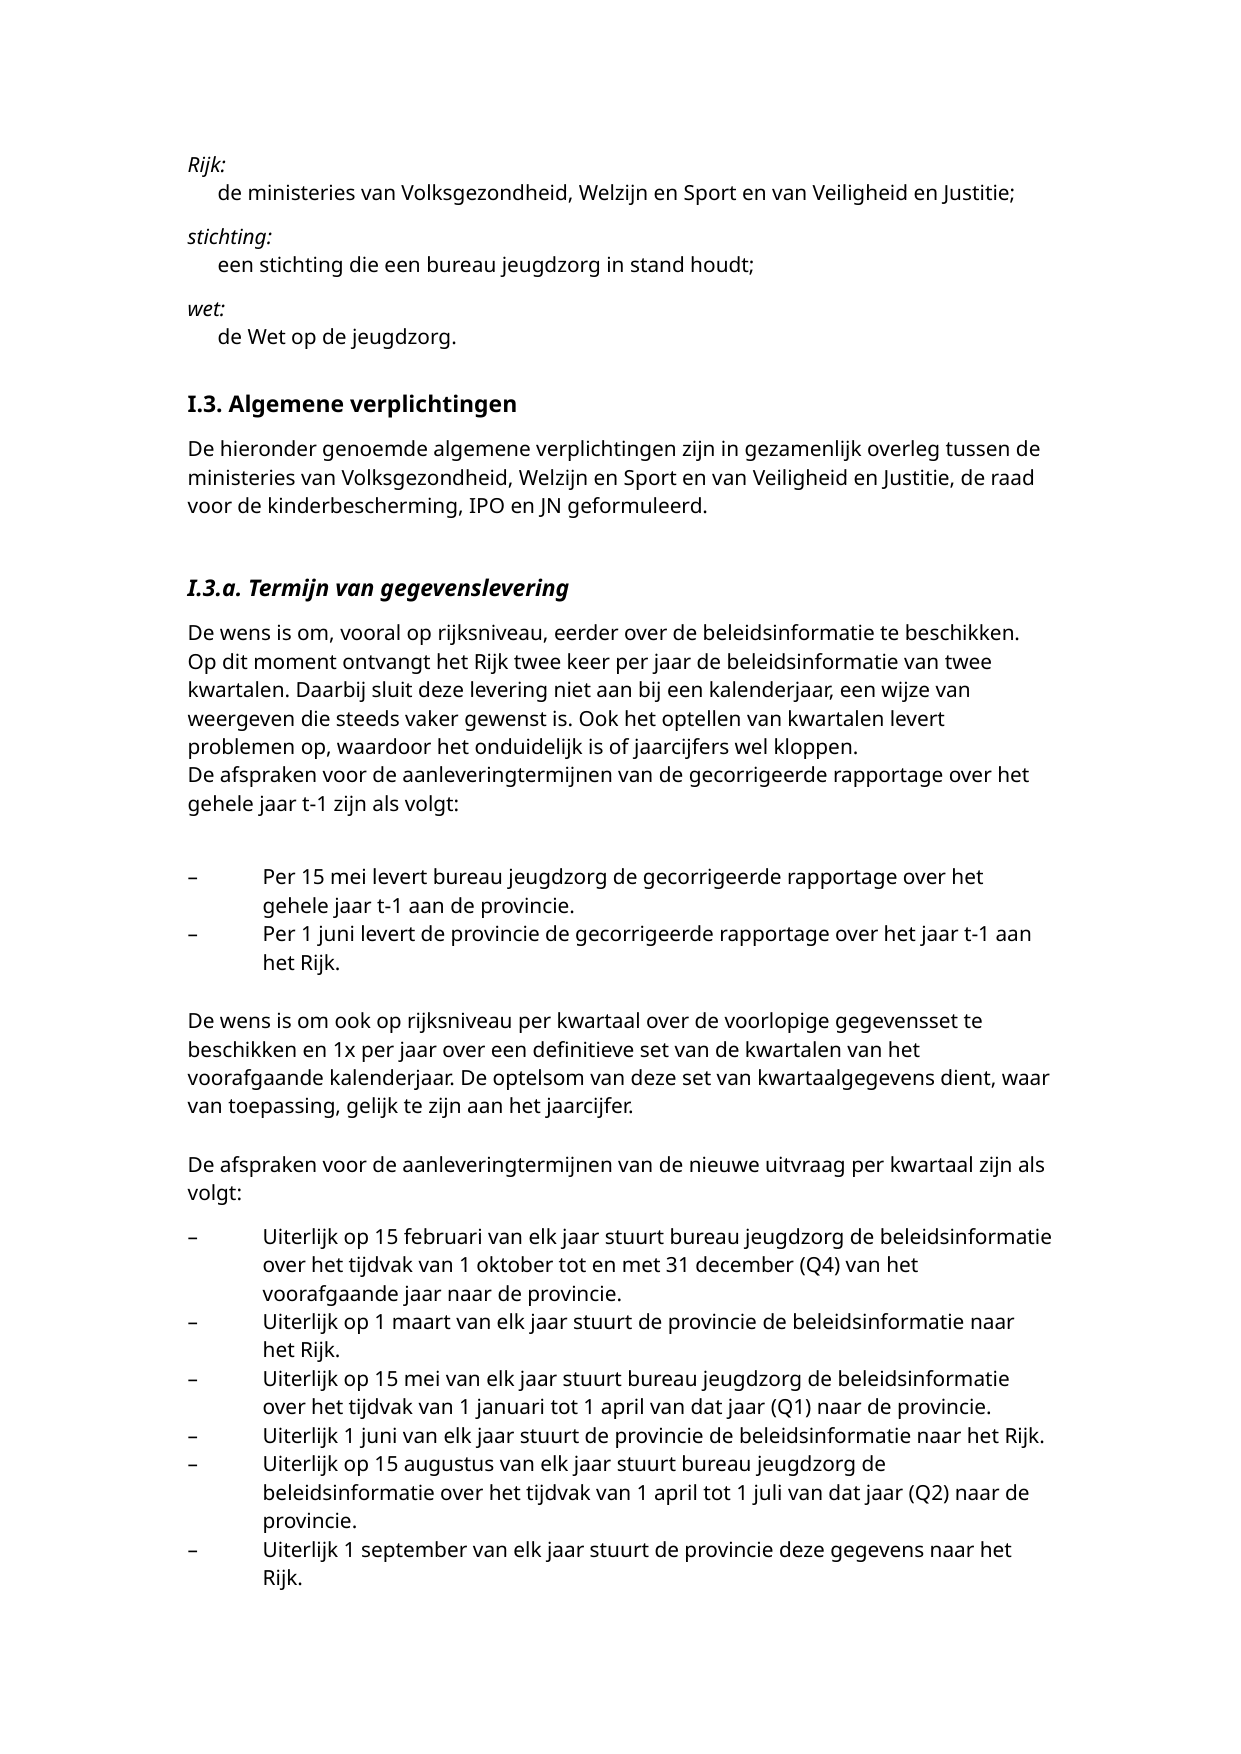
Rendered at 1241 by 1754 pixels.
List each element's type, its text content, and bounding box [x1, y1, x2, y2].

list Uiterlijk op 1 maart van elk jaar stuurt de provincie de beleidsinformatie naar het Rijk. [187, 1307, 1053, 1364]
text De afspraken voor de aanleveringtermijnen van de nieuwe uitvraag per kwartaal zijn als volgt: [187, 1150, 1053, 1207]
list Uiterlijk 1 juni van elk jaar stuurt de provincie de beleidsinformatie naar het Rijk. [187, 1421, 1053, 1449]
text wet: [187, 294, 1053, 322]
list Uiterlijk 1 september van elk jaar stuurt de provincie deze gegevens naar het Rijk. [187, 1535, 1053, 1592]
subtitle I.3.a. Termijn van gegevenslevering [187, 572, 1053, 603]
list Per 15 mei levert bureau jeugdzorg de gecorrigeerde rapportage over het gehele jaar t-1 aan de provincie. [187, 862, 1053, 919]
list Uiterlijk op 15 mei van elk jaar stuurt bureau jeugdzorg de beleidsinformatie over het tijdvak van 1 januari tot 1 april van dat jaar (Q1) naar de provincie. [187, 1364, 1053, 1421]
text De hieronder genoemde algemene verplichtingen zijn in gezamenlijk overleg tussen de ministeries van Volksgezondheid, Welzijn en Sport en van Veiligheid en Justitie, de raad voor de kinderbescherming, IPO en JN geformuleerd. [187, 434, 1053, 520]
text De wens is om ook op rijksniveau per kwartaal over de voorlopige gegevensset te beschikken en 1x per jaar over een definitieve set van de kwartalen van het voorafgaande kalenderjaar. De optelsom van deze set van kwartaalgegevens dient, waar van toepassing, gelijk te zijn aan het jaarcijfer. [187, 1006, 1053, 1120]
text stichting: [187, 222, 1053, 250]
list Uiterlijk op 15 februari van elk jaar stuurt bureau jeugdzorg de beleidsinformatie over het tijdvak van 1 oktober tot en met 31 december (Q4) van het voorafgaande jaar naar de provincie. [187, 1222, 1053, 1307]
list Per 1 juni levert de provincie de gecorrigeerde rapportage over het jaar t-1 aan het Rijk. [187, 919, 1053, 976]
text een stichting die een bureau jeugdzorg in stand houdt; [217, 250, 1053, 279]
text De wens is om, vooral op rijksniveau, eerder over de beleidsinformatie te beschikken. Op dit moment ontvangt het Rijk twee keer per jaar de beleidsinformatie van twee kwartalen. Daarbij sluit deze levering niet aan bij een kalenderjaar, een wijze van weergeven die steeds vaker gewenst is. Ook het optellen van kwartalen levert problemen op, waardoor het onduidelijk is of jaarcijfers wel kloppen. [187, 618, 1053, 761]
text De afspraken voor de aanleveringtermijnen van de gecorrigeerde rapportage over het gehele jaar t-1 zijn als volgt: [187, 761, 1053, 817]
text de ministeries van Volksgezondheid, Welzijn en Sport en van Veiligheid en Justitie; [217, 178, 1053, 207]
list Uiterlijk op 15 augustus van elk jaar stuurt bureau jeugdzorg de beleidsinformatie over het tijdvak van 1 april tot 1 juli van dat jaar (Q2) naar de provincie. [187, 1449, 1053, 1535]
text Rijk: [187, 150, 1053, 178]
text de Wet op de jeugdzorg. [217, 322, 1053, 351]
subtitle I.3. Algemene verplichtingen [187, 388, 1053, 419]
